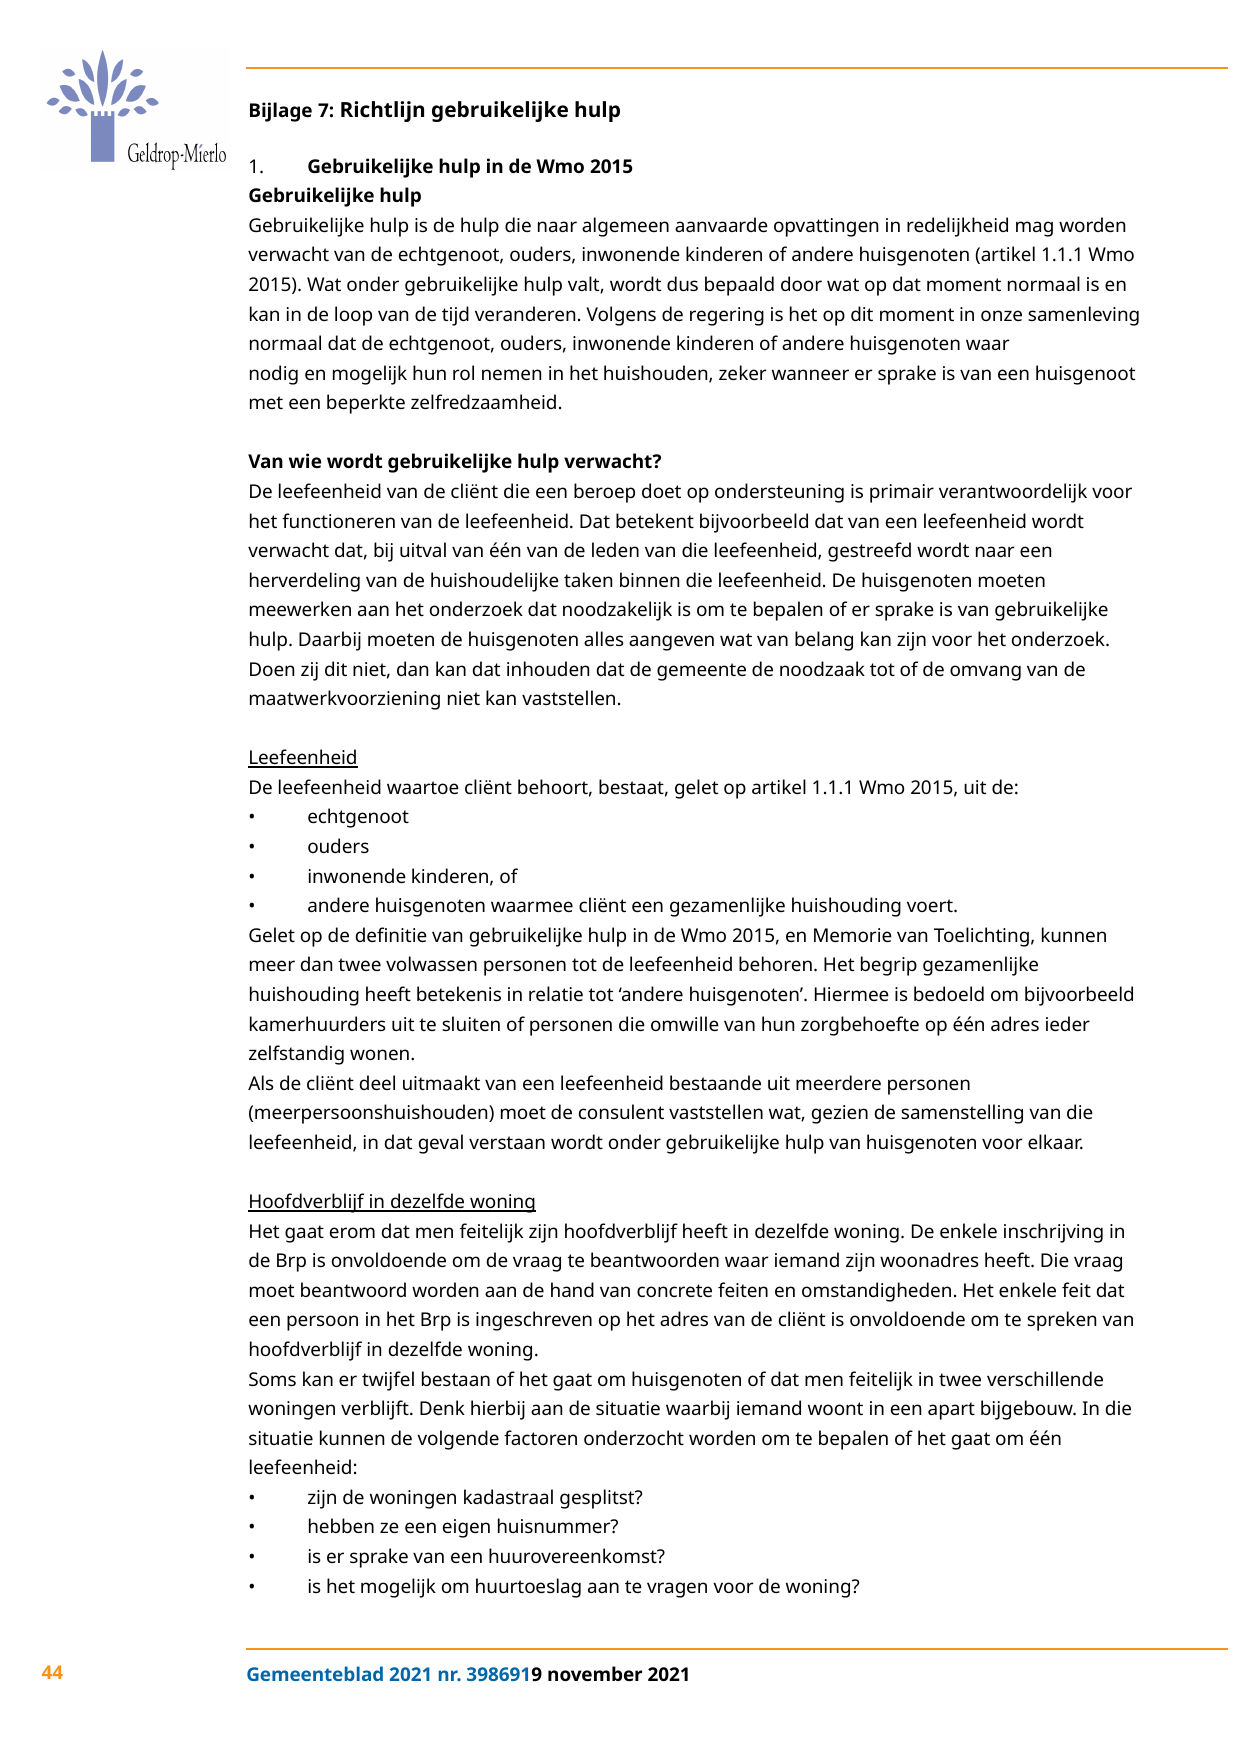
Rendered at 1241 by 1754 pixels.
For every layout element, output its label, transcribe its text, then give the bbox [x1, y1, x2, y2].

text De leefeenheid waartoe cliënt behoort, bestaat, gelet op artikel 1.1.1 Wmo 2015, uit de: [248, 774, 1152, 800]
list is het mogelijk om huurtoeslag aan te vragen voor de woning? [248, 1573, 1152, 1599]
text Gebruikelijke hulp [248, 182, 1152, 208]
text Soms kan er twijfel bestaan of het gaat om huisgenoten of dat men feitelijk in twee verschillende woningen verblijft. Denk hierbij aan de situatie waarbij iemand woont in een apart bijgebouw. In die situatie kunnen de volgende factoren onderzocht worden om te bepalen of het gaat om één leefeenheid: [248, 1366, 1152, 1480]
text Leefeenheid [248, 744, 1152, 770]
picture [41, 47, 231, 172]
list is er sprake van een huurovereenkomst? [248, 1543, 1152, 1569]
list ouders [248, 833, 1152, 859]
text Gebruikelijke hulp is de hulp die naar algemeen aanvaarde opvattingen in redelijkheid mag worden verwacht van de echtgenoot, ouders, inwonende kinderen of andere huisgenoten (artikel 1.1.1 Wmo 2015). Wat onder gebruikelijke hulp valt, wordt dus bepaald door wat op dat moment normaal is en kan in de loop van de tijd veranderen. Volgens de regering is het op dit moment in onze samenleving normaal dat de echtgenoot, ouders, inwonende kinderen of andere huisgenoten waar [248, 212, 1152, 356]
list zijn de woningen kadastraal gesplitst? [248, 1484, 1152, 1510]
text Van wie wordt gebruikelijke hulp verwacht? [248, 449, 1152, 474]
text Het gaat erom dat men feitelijk zijn hoofdverblijf heeft in dezelfde woning. De enkele inschrijving in de Brp is onvoldoende om de vraag te beantwoorden waar iemand zijn woonadres heeft. Die vraag moet beantwoord worden aan de hand van concrete feiten en omstandigheden. Het enkele feit dat een persoon in het Brp is ingeschreven op het adres van de cliënt is onvoldoende om te spreken van hoofdverblijf in dezelfde woning. [248, 1218, 1152, 1362]
list andere huisgenoten waarmee cliënt een gezamenlijke huishouding voert. [248, 892, 1152, 918]
list echtgenoot [248, 804, 1152, 829]
list hebben ze een eigen huisnummer? [248, 1514, 1152, 1539]
text Hoofdverblijf in dezelfde woning [248, 1188, 1152, 1214]
text Als de cliënt deel uitmaakt van een leefeenheid bestaande uit meerdere personen (meerpersoonshuishouden) moet de consulent vaststellen wat, gezien de samenstelling van die leefeenheid, in dat geval verstaan wordt onder gebruikelijke hulp van huisgenoten voor elkaar. [248, 1070, 1152, 1155]
list inwonende kinderen, of [248, 863, 1152, 889]
list Gebruikelijke hulp in de Wmo 2015 [248, 153, 1152, 179]
text De leefeenheid van de cliënt die een beroep doet op ondersteuning is primair verantwoordelijk voor het functioneren van de leefeenheid. Dat betekent bijvoorbeeld dat van een leefeenheid wordt verwacht dat, bij uitval van één van de leden van die leefeenheid, gestreefd wordt naar een herverdeling van de huishoudelijke taken binnen die leefeenheid. De huisgenoten moeten meewerken aan het onderzoek dat noodzakelijk is om te bepalen of er sprake is van gebruikelijke hulp. Daarbij moeten de huisgenoten alles aangeven wat van belang kan zijn voor het onderzoek. Doen zij dit niet, dan kan dat inhouden dat de gemeente de noodzaak tot of de omvang van de maatwerkvoorziening niet kan vaststellen. [248, 478, 1152, 711]
text Gelet op de definitie van gebruikelijke hulp in de Wmo 2015, en Memorie van Toelichting, kunnen meer dan twee volwassen personen tot de leefeenheid behoren. Het begrip gezamenlijke huishouding heeft betekenis in relatie tot ‘andere huisgenoten’. Hiermee is bedoeld om bijvoorbeeld kamerhuurders uit te sluiten of personen die omwille van hun zorgbehoefte op één adres ieder zelfstandig wonen. [248, 922, 1152, 1066]
text nodig en mogelijk hun rol nemen in het huishouden, zeker wanneer er sprake is van een huisgenoot met een beperkte zelfredzaamheid. [248, 360, 1152, 415]
text Bijlage 7: Richtlijn gebruikelijke hulp [248, 95, 1152, 123]
